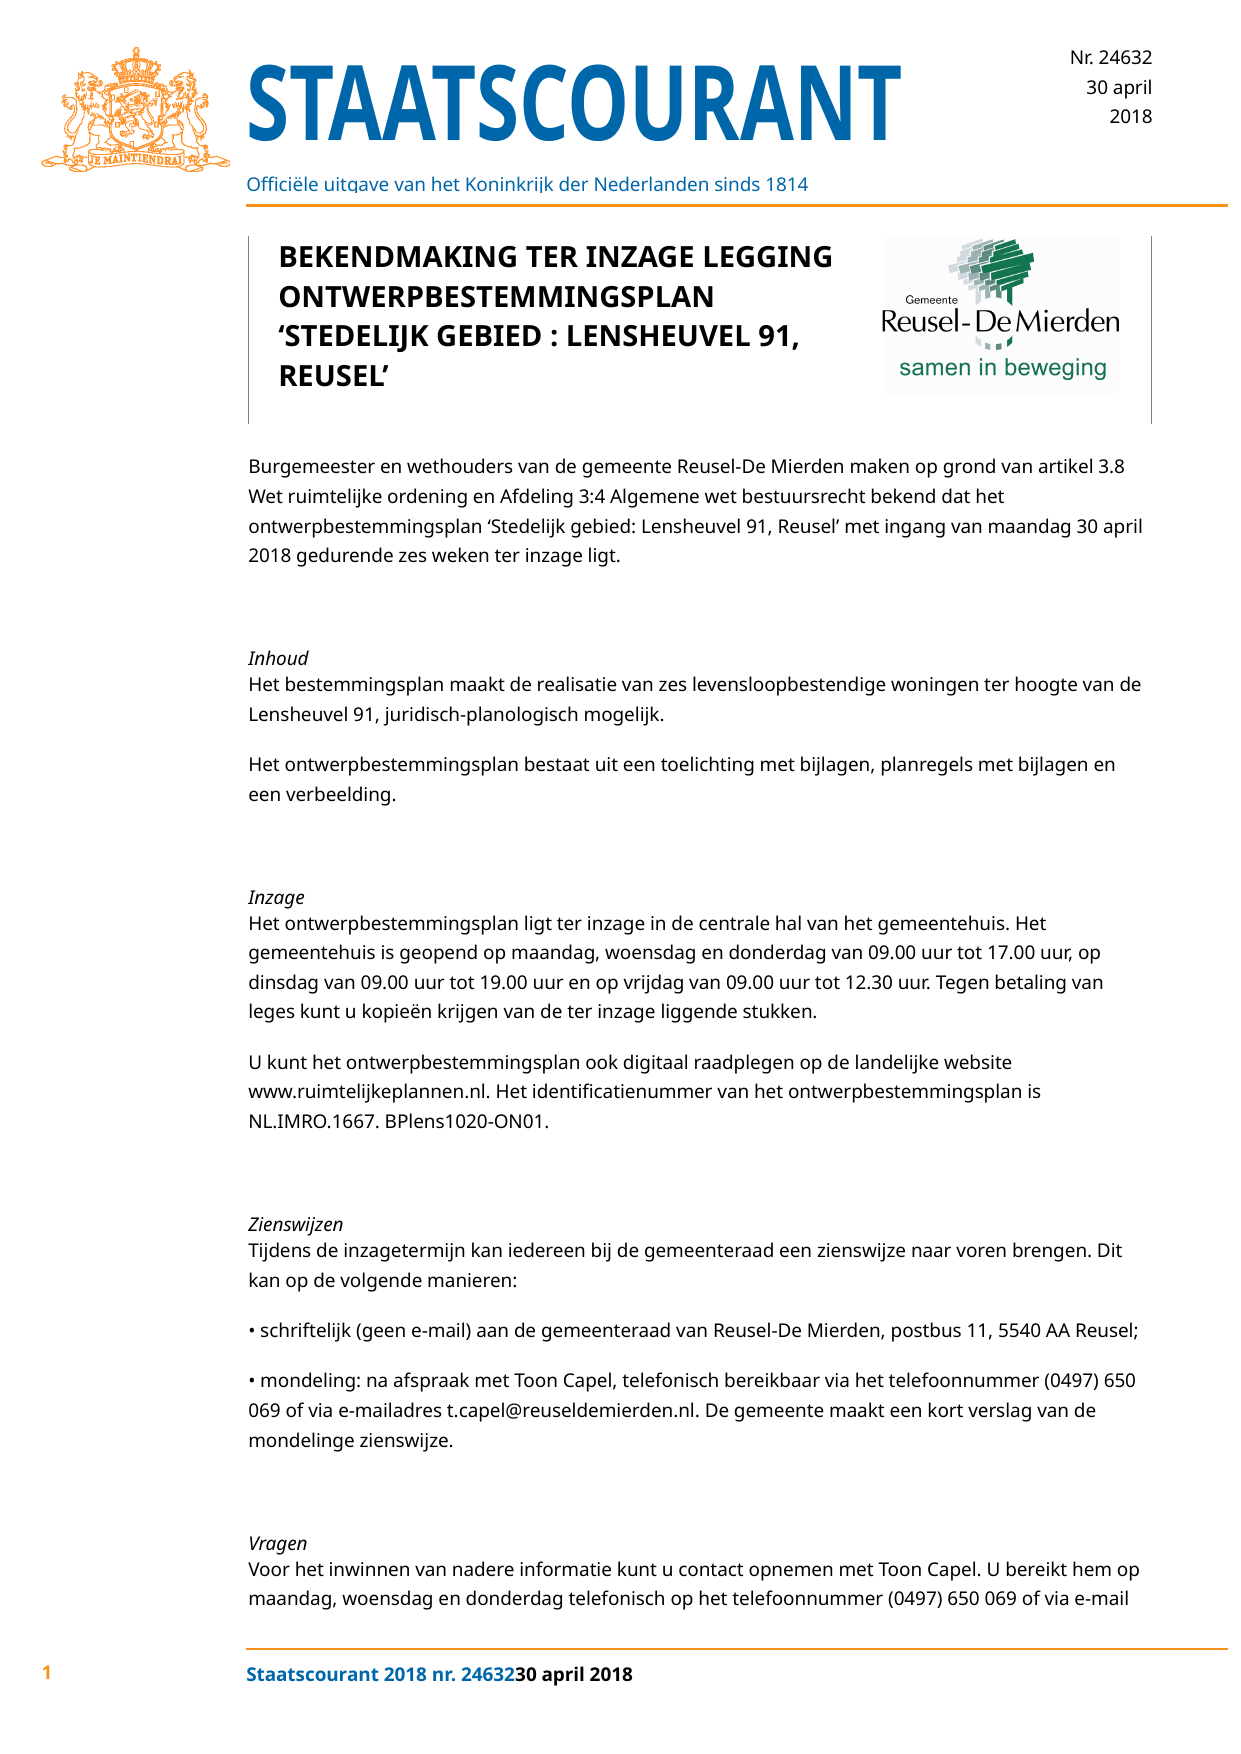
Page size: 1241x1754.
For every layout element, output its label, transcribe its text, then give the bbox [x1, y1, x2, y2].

text • schriftelijk (geen e-mail) aan de gemeenteraad van Reusel-De Mierden, postbus 11, 5540 AA Reusel; [248, 1317, 1152, 1343]
table_header [850, 236, 1151, 424]
text U kunt het ontwerpbestemmingsplan ook digitaal raadplegen op de landelijke website www.ruimtelijkeplannen.nl. Het identificatienummer van het ontwerpbestemmingsplan is NL.IMRO.1667. BPlens1020-ON01. [248, 1049, 1152, 1134]
text Zienswijzen [248, 1211, 1152, 1237]
text Het ontwerpbestemmingsplan bestaat uit een toelichting met bijlagen, planregels met bijlagen en een verbeelding. [248, 751, 1152, 807]
text Het ontwerpbestemmingsplan ligt ter inzage in de centrale hal van het gemeentehuis. Het gemeentehuis is geopend op maandag, woensdag en donderdag van 09.00 uur tot 17.00 uur, op dinsdag van 09.00 uur tot 19.00 uur en op vrijdag van 09.00 uur tot 12.30 uur. Tegen betaling van leges kunt u kopieën krijgen van de ter inzage liggende stukken. [248, 910, 1152, 1024]
text Inzage [248, 884, 1152, 910]
text • mondeling: na afspraak met Toon Capel, telefonisch bereikbaar via het telefoonnummer (0497) 650 069 of via e-mailadres t.capel@reuseldemierden.nl. De gemeente maakt een kort verslag van de mondelinge zienswijze. [248, 1368, 1152, 1452]
table_header BEKENDMAKING TER INZAGE LEGGING ONTWERPBESTEMMINGSPLAN ‘STEDELIJK GEBIED : LENSHEUVEL 91, REUSEL’ [249, 236, 850, 424]
text Voor het inwinnen van nadere informatie kunt u contact opnemen met Toon Capel. U bereikt hem op maandag, woensdag en donderdag telefonisch op het telefoonnummer (0497) 650 069 of via e-mail [248, 1556, 1152, 1611]
text Burgemeester en wethouders van de gemeente Reusel-De Mierden maken op grond van artikel 3.8 Wet ruimtelijke ordening en Afdeling 3:4 Algemene wet bestuursrecht bekend dat het ontwerpbestemmingsplan ‘Stedelijk gebied: Lensheuvel 91, Reusel’ met ingang van maandag 30 april 2018 gedurende zes weken ter inzage ligt. [248, 454, 1152, 568]
text Het bestemmingsplan maakt de realisatie van zes levensloopbestendige woningen ter hoogte van de Lensheuvel 91, juridisch-planologisch mogelijk. [248, 671, 1152, 727]
text Tijdens de inzagetermijn kan iedereen bij de gemeenteraad een zienswijze naar voren brengen. Dit kan op de volgende manieren: [248, 1237, 1152, 1292]
picture [882, 236, 1119, 394]
text Inhoud [248, 646, 1152, 671]
picture [41, 47, 231, 172]
text Vragen [248, 1530, 1152, 1556]
